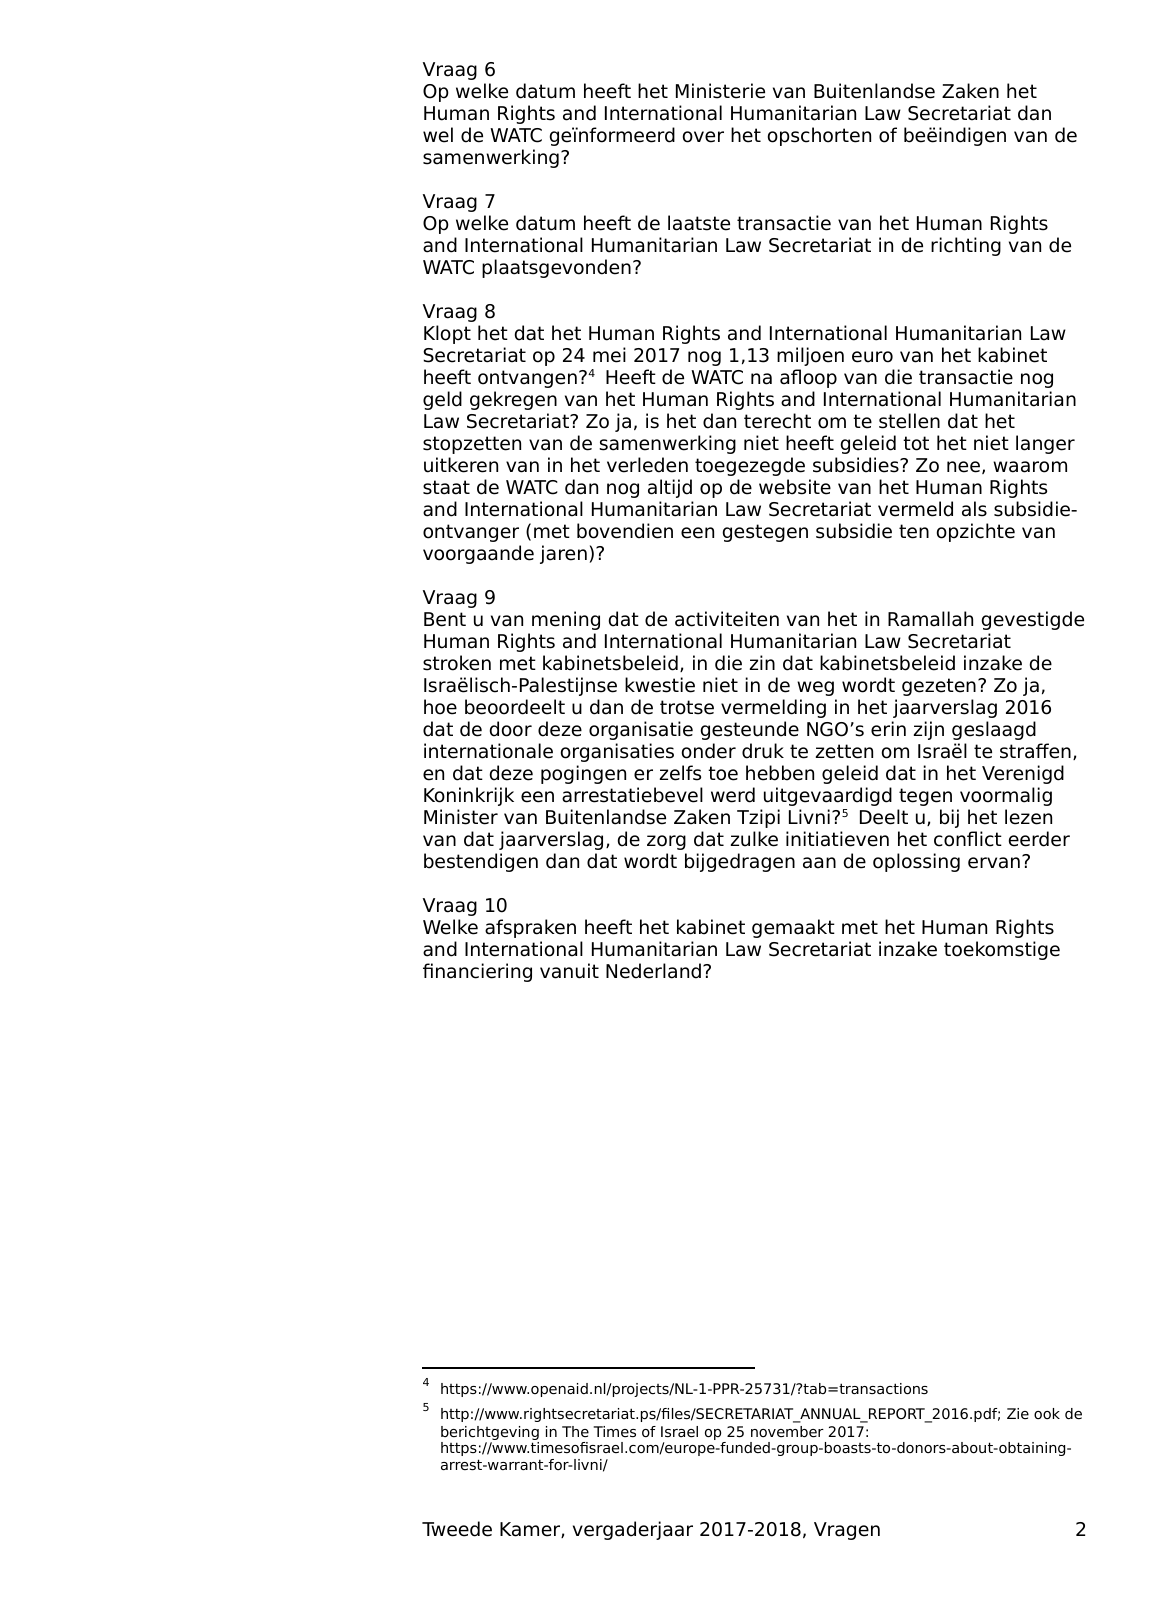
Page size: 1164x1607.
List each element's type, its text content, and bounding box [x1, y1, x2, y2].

text Vraag 9 [422, 587, 1087, 609]
text Bent u van mening dat de activiteiten van het in Ramallah gevestigde Human Rights and International Humanitarian Law Secretariat stroken met kabinetsbeleid, in die zin dat kabinetsbeleid inzake de Israëlisch-Palestijnse kwestie niet in de weg wordt gezeten? Zo ja, hoe beoordeelt u dan de trotse vermelding in het jaarverslag 2016 dat de door deze organisatie gesteunde NGO’s erin zijn geslaagd internationale organisaties onder druk te zetten om Israël te straffen, en dat deze pogingen er zelfs toe hebben geleid dat in het Verenigd Koninkrijk een arrestatiebevel werd uitgevaardigd tegen voormalig Minister van Buitenlandse Zaken Tzipi Livni? Deelt u, bij het lezen van dat jaarverslag, de zorg dat zulke initiatieven het conflict eerder bestendigen dan dat wordt bijgedragen aan de oplossing ervan? [422, 609, 1087, 873]
text Op welke datum heeft de laatste transactie van het Human Rights and International Humanitarian Law Secretariat in de richting van de WATC plaatsgevonden? [422, 213, 1087, 279]
text Op welke datum heeft het Ministerie van Buitenlandse Zaken het Human Rights and International Humanitarian Law Secretariat dan wel de WATC geïnformeerd over het opschorten of beëindigen van de samenwerking? [422, 81, 1087, 169]
text Vraag 10 [422, 895, 1087, 917]
text Vraag 8 [422, 301, 1087, 323]
text http://www.rightsecretariat.ps/files/SECRETARIAT_ANNUAL_REPORT_2016.pdf; Zie ook de berichtgeving in The Times of Israel op 25 november 2017: https://www.timesofisrael.com/europe-funded-group-boasts-to-donors-about-obtaining-arrest-warrant-for-livni/ [422, 1402, 1087, 1474]
text https://www.openaid.nl/projects/NL-1-PPR-25731/?tab=transactions [422, 1377, 1087, 1399]
text Klopt het dat het Human Rights and International Humanitarian Law Secretariat op 24 mei 2017 nog 1,13 miljoen euro van het kabinet heeft ontvangen? Heeft de WATC na afloop van die transactie nog geld gekregen van het Human Rights and International Humanitarian Law Secretariat? Zo ja, is het dan terecht om te stellen dat het stopzetten van de samenwerking niet heeft geleid tot het niet langer uitkeren van in het verleden toegezegde subsidies? Zo nee, waarom staat de WATC dan nog altijd op de website van het Human Rights and International Humanitarian Law Secretariat vermeld als subsidie-ontvanger (met bovendien een gestegen subsidie ten opzichte van voorgaande jaren)? [422, 323, 1087, 565]
text Vraag 7 [422, 191, 1087, 213]
text Vraag 6 [422, 59, 1087, 81]
text Welke afspraken heeft het kabinet gemaakt met het Human Rights and International Humanitarian Law Secretariat inzake toekomstige financiering vanuit Nederland? [422, 917, 1087, 983]
